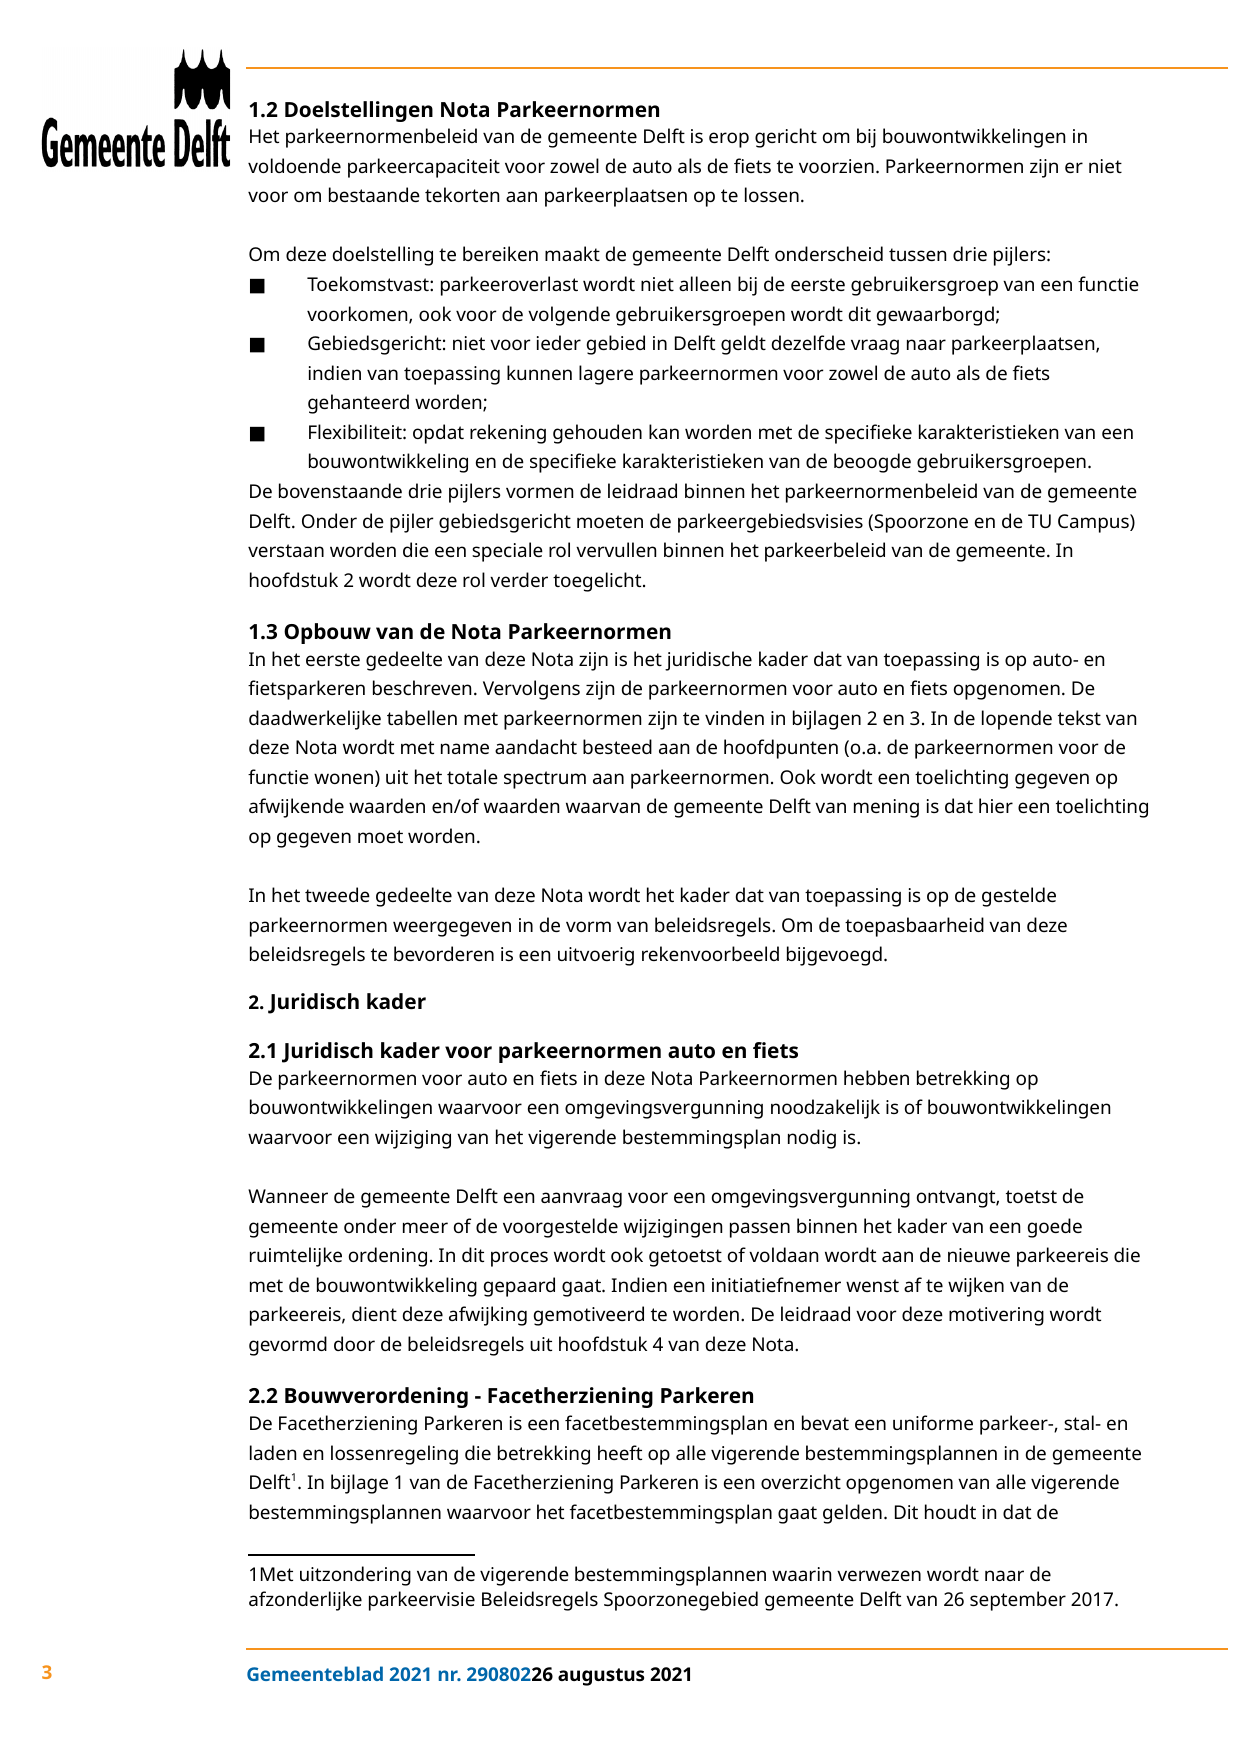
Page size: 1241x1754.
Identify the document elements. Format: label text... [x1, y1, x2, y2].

text De parkeernormen voor auto en fiets in deze Nota Parkeernormen hebben betrekking op bouwontwikkelingen waarvoor een omgevingsvergunning noodzakelijk is of bouwontwikkelingen waarvoor een wijziging van het vigerende bestemmingsplan nodig is. [248, 1065, 1152, 1150]
list Gebiedsgericht: niet voor ieder gebied in Delft geldt dezelfde vraag naar parkeerplaatsen, indien van toepassing kunnen lagere parkeernormen voor zowel de auto als de fiets gehanteerd worden; [248, 330, 1152, 415]
list Toekomstvast: parkeeroverlast wordt niet alleen bij de eerste gebruikersgroep van een functie voorkomen, ook voor de volgende gebruikersgroepen wordt dit gewaarborgd; [248, 271, 1152, 326]
text De bovenstaande drie pijlers vormen de leidraad binnen het parkeernormenbeleid van de gemeente Delft. Onder de pijler gebiedsgericht moeten de parkeergebiedsvisies (Spoorzone en de TU Campus) verstaan worden die een speciale rol vervullen binnen het parkeerbeleid van de gemeente. In hoofdstuk 2 wordt deze rol verder toegelicht. [248, 478, 1152, 593]
text In het eerste gedeelte van deze Nota zijn is het juridische kader dat van toepassing is op auto- en fietsparkeren beschreven. Vervolgens zijn de parkeernormen voor auto en fiets opgenomen. De daadwerkelijke tabellen met parkeernormen zijn te vinden in bijlagen 2 en 3. In de lopende tekst van deze Nota wordt met name aandacht besteed aan de hoofdpunten (o.a. de parkeernormen voor de functie wonen) uit het totale spectrum aan parkeernormen. Ook wordt een toelichting gegeven op afwijkende waarden en/of waarden waarvan de gemeente Delft van mening is dat hier een toelichting op gegeven moet worden. [248, 646, 1152, 849]
text Met uitzondering van de vigerende bestemmingsplannen waarin verwezen wordt naar de afzonderlijke parkeervisie Beleidsregels Spoorzonegebied gemeente Delft van 26 september 2017. [248, 1561, 1152, 1612]
text Wanneer de gemeente Delft een aanvraag voor een omgevingsvergunning ontvangt, toetst de gemeente onder meer of de voorgestelde wijzigingen passen binnen het kader van een goede ruimtelijke ordening. In dit proces wordt ook getoetst of voldaan wordt aan de nieuwe parkeereis die met de bouwontwikkeling gepaard gaat. Indien een initiatiefnemer wenst af te wijken van de parkeereis, dient deze afwijking gemotiveerd te worden. De leidraad voor deze motivering wordt gevormd door de beleidsregels uit hoofdstuk 4 van deze Nota. [248, 1183, 1152, 1357]
text De Facetherziening Parkeren is een facetbestemmingsplan en bevat een uniforme parkeer-, stal- en laden en lossenregeling die betrekking heeft op alle vigerende bestemmingsplannen in de gemeente Delft. In bijlage 1 van de Facetherziening Parkeren is een overzicht opgenomen van alle vigerende bestemmingsplannen waarvoor het facetbestemmingsplan gaat gelden. Dit houdt in dat de [248, 1410, 1152, 1524]
text Om deze doelstelling te bereiken maakt de gemeente Delft onderscheid tussen drie pijlers: [248, 242, 1152, 267]
text 2.2 Bouwverordening - Facetherziening Parkeren [248, 1382, 1152, 1410]
text 2. Juridisch kader [248, 987, 1152, 1016]
text 1.3 Opbouw van de Nota Parkeernormen [248, 617, 1152, 646]
text 2.1 Juridisch kader voor parkeernormen auto en fiets [248, 1037, 1152, 1065]
text In het tweede gedeelte van deze Nota wordt het kader dat van toepassing is op de gestelde parkeernormen weergegeven in de vorm van beleidsregels. Om de toepasbaarheid van deze beleidsregels te bevorderen is een uitvoerig rekenvoorbeeld bijgevoegd. [248, 882, 1152, 967]
text 1.2 Doelstellingen Nota Parkeernormen [248, 95, 1152, 123]
text Het parkeernormenbeleid van de gemeente Delft is erop gericht om bij bouwontwikkelingen in voldoende parkeercapaciteit voor zowel de auto als de fiets te voorzien. Parkeernormen zijn er niet voor om bestaande tekorten aan parkeerplaatsen op te lossen. [248, 123, 1152, 208]
list Flexibiliteit: opdat rekening gehouden kan worden met de specifieke karakteristieken van een bouwontwikkeling en de specifieke karakteristieken van de beoogde gebruikersgroepen. [248, 419, 1152, 474]
picture [41, 47, 231, 172]
